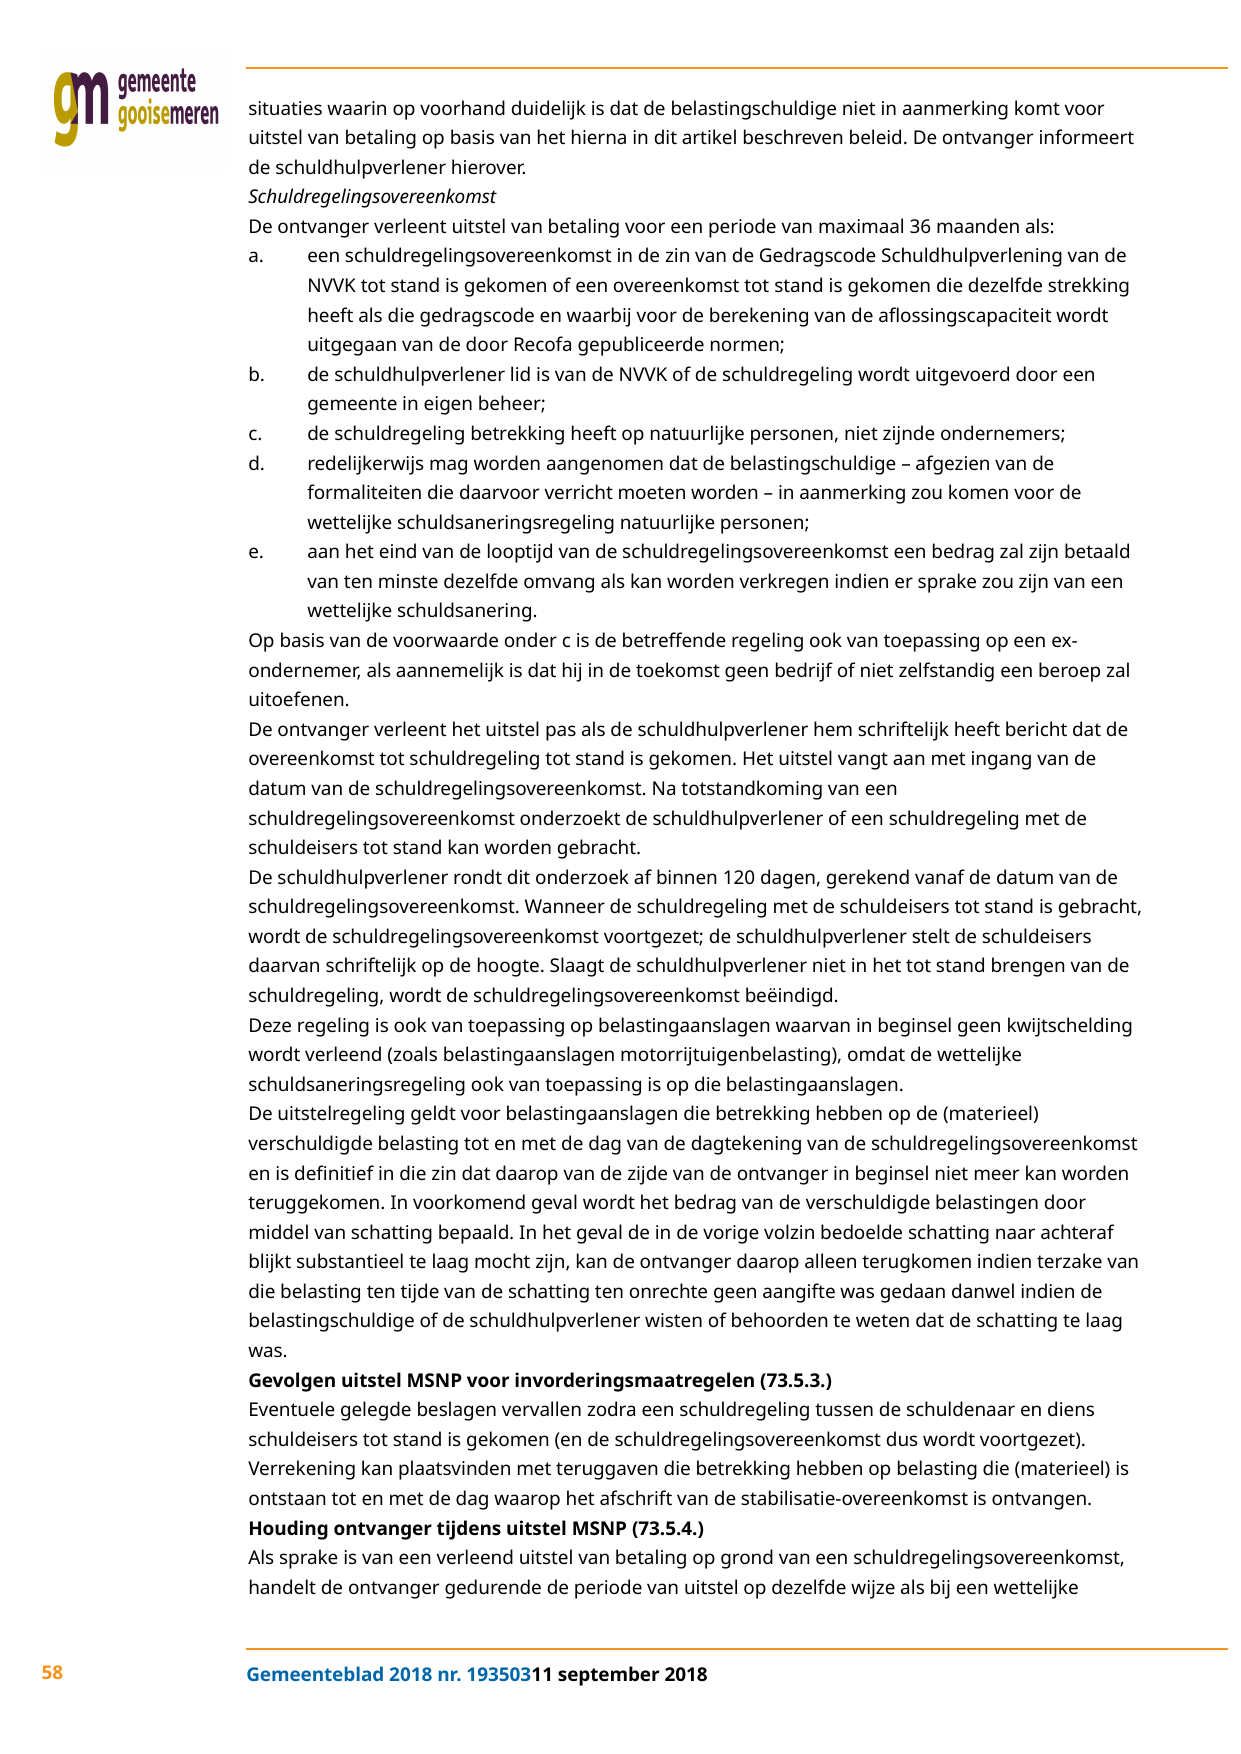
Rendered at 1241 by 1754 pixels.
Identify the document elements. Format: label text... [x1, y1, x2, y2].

text Houding ontvanger tijdens uitstel MSNP (73.5.4.) [248, 1515, 1152, 1541]
text Op basis van de voorwaarde onder c is de betreffende regeling ook van toepassing op een ex-ondernemer, als aannemelijk is dat hij in de toekomst geen bedrijf of niet zelfstandig een beroep zal uitoefenen. [248, 627, 1152, 712]
text De ontvanger verleent uitstel van betaling voor een periode van maximaal 36 maanden als: [248, 213, 1152, 239]
list de schuldhulpverlener lid is van de NVVK of de schuldregeling wordt uitgevoerd door een gemeente in eigen beheer; [248, 361, 1152, 416]
list redelijkerwijs mag worden aangenomen dat de belastingschuldige – afgezien van de formaliteiten die daarvoor verricht moeten worden – in aanmerking zou komen voor de wettelijke schuldsaneringsregeling natuurlijke personen; [248, 450, 1152, 535]
text Schuldregelingsovereenkomst [248, 183, 1152, 209]
text De uitstelregeling geldt voor belastingaanslagen die betrekking hebben op de (materieel) verschuldigde belasting tot en met de dag van de dagtekening van de schuldregelingsovereenkomst en is definitief in die zin dat daarop van de zijde van de ontvanger in beginsel niet meer kan worden teruggekomen. In voorkomend geval wordt het bedrag van de verschuldigde belastingen door middel van schatting bepaald. In het geval de in de vorige volzin bedoelde schatting naar achteraf blijkt substantieel te laag mocht zijn, kan de ontvanger daarop alleen terugkomen indien terzake van die belasting ten tijde van de schatting ten onrechte geen aangifte was gedaan danwel indien de belastingschuldige of de schuldhulpverlener wisten of behoorden te weten dat de schatting te laag was. [248, 1101, 1152, 1363]
list de schuldregeling betrekking heeft op natuurlijke personen, niet zijnde ondernemers; [248, 420, 1152, 446]
text Deze regeling is ook van toepassing op belastingaanslagen waarvan in beginsel geen kwijtschelding wordt verleend (zoals belastingaanslagen motorrijtuigenbelasting), omdat de wettelijke schuldsaneringsregeling ook van toepassing is op die belastingaanslagen. [248, 1012, 1152, 1097]
text De schuldhulpverlener rondt dit onderzoek af binnen 120 dagen, gerekend vanaf de datum van de schuldregelingsovereenkomst. Wanneer de schuldregeling met de schuldeisers tot stand is gebracht, wordt de schuldregelingsovereenkomst voortgezet; de schuldhulpverlener stelt de schuldeisers daarvan schriftelijk op de hoogte. Slaagt de schuldhulpverlener niet in het tot stand brengen van de schuldregeling, wordt de schuldregelingsovereenkomst beëindigd. [248, 864, 1152, 1008]
picture [41, 47, 231, 172]
text situaties waarin op voorhand duidelijk is dat de belastingschuldige niet in aanmerking komt voor uitstel van betaling op basis van het hierna in dit artikel beschreven beleid. De ontvanger informeert de schuldhulpverlener hierover. [248, 95, 1152, 180]
list aan het eind van de looptijd van de schuldregelingsovereenkomst een bedrag zal zijn betaald van ten minste dezelfde omvang als kan worden verkregen indien er sprake zou zijn van een wettelijke schuldsanering. [248, 538, 1152, 623]
list een schuldregelingsovereenkomst in de zin van de Gedragscode Schuldhulpverlening van de NVVK tot stand is gekomen of een overeenkomst tot stand is gekomen die dezelfde strekking heeft als die gedragscode en waarbij voor de berekening van de aflossingscapaciteit wordt uitgegaan van de door Recofa gepubliceerde normen; [248, 243, 1152, 357]
text Eventuele gelegde beslagen vervallen zodra een schuldregeling tussen de schuldenaar en diens schuldeisers tot stand is gekomen (en de schuldregelingsovereenkomst dus wordt voortgezet). Verrekening kan plaatsvinden met teruggaven die betrekking hebben op belasting die (materieel) is ontstaan tot en met de dag waarop het afschrift van de stabilisatie-overeenkomst is ontvangen. [248, 1396, 1152, 1511]
text Als sprake is van een verleend uitstel van betaling op grond van een schuldregelingsovereenkomst, handelt de ontvanger gedurende de periode van uitstel op dezelfde wijze als bij een wettelijke [248, 1544, 1152, 1600]
text De ontvanger verleent het uitstel pas als de schuldhulpverlener hem schriftelijk heeft bericht dat de overeenkomst tot schuldregeling tot stand is gekomen. Het uitstel vangt aan met ingang van de datum van de schuldregelingsovereenkomst. Na totstandkoming van een schuldregelingsovereenkomst onderzoekt de schuldhulpverlener of een schuldregeling met de schuldeisers tot stand kan worden gebracht. [248, 716, 1152, 860]
text Gevolgen uitstel MSNP voor invorderingsmaatregelen (73.5.3.) [248, 1367, 1152, 1393]
